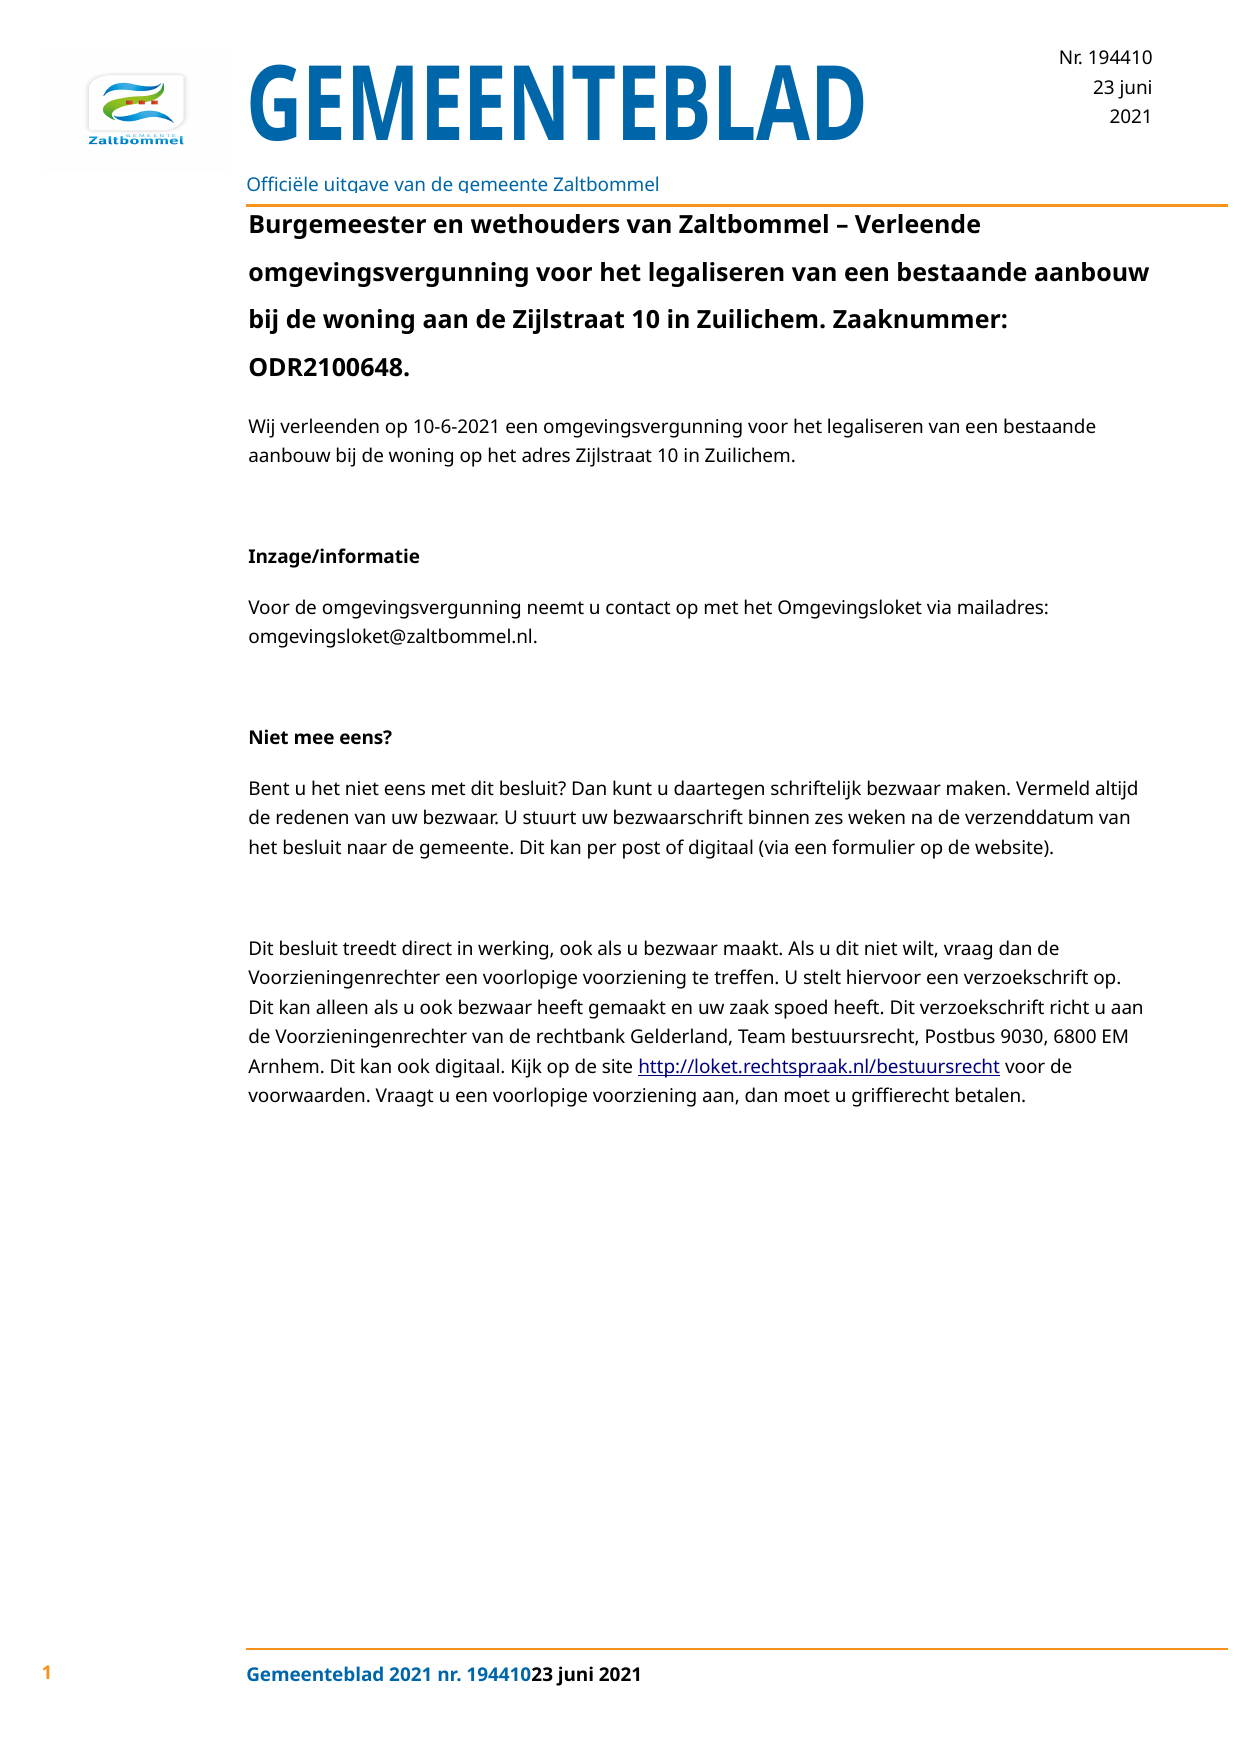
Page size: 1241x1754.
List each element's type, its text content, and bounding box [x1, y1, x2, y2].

picture [41, 47, 231, 172]
text Wij verleenden op 10-6-2021 een omgevingsvergunning voor het legaliseren van een bestaande aanbouw bij de woning op het adres Zijlstraat 10 in Zuilichem. [248, 413, 1152, 468]
text Bent u het niet eens met dit besluit? Dan kunt u daartegen schriftelijk bezwaar maken. Vermeld altijd de redenen van uw bezwaar. U stuurt uw bezwaarschrift binnen zes weken na de verzenddatum van het besluit naar de gemeente. Dit kan per post of digitaal (via een formulier op de website). [248, 775, 1152, 860]
text Inzage/informatie [248, 543, 1152, 569]
text Burgemeester en wethouders van Zaltbommel – Verleende omgevingsvergunning voor het legaliseren van een bestaande aanbouw bij de woning aan de Zijlstraat 10 in Zuilichem. Zaaknummer: ODR2100648. [248, 207, 1152, 384]
text Voor de omgevingsvergunning neemt u contact op met het Omgevingsloket via mailadres: omgevingsloket@zaltbommel.nl. [248, 594, 1152, 649]
text Dit besluit treedt direct in werking, ook als u bezwaar maakt. Als u dit niet wilt, vraag dan de Voorzieningenrechter een voorlopige voorziening te treffen. U stelt hiervoor een verzoekschrift op. Dit kan alleen als u ook bezwaar heeft gemaakt en uw zaak spoed heeft. Dit verzoekschrift richt u aan de Voorzieningenrechter van de rechtbank Gelderland, Team bestuursrecht, Postbus 9030, 6800 EM Arnhem. Dit kan ook digitaal. Kijk op de site http://loket.rechtspraak.nl/bestuursrecht voor de voorwaarden. Vraagt u een voorlopige voorziening aan, dan moet u griffierecht betalen. [248, 935, 1152, 1108]
text Niet mee eens? [248, 724, 1152, 750]
